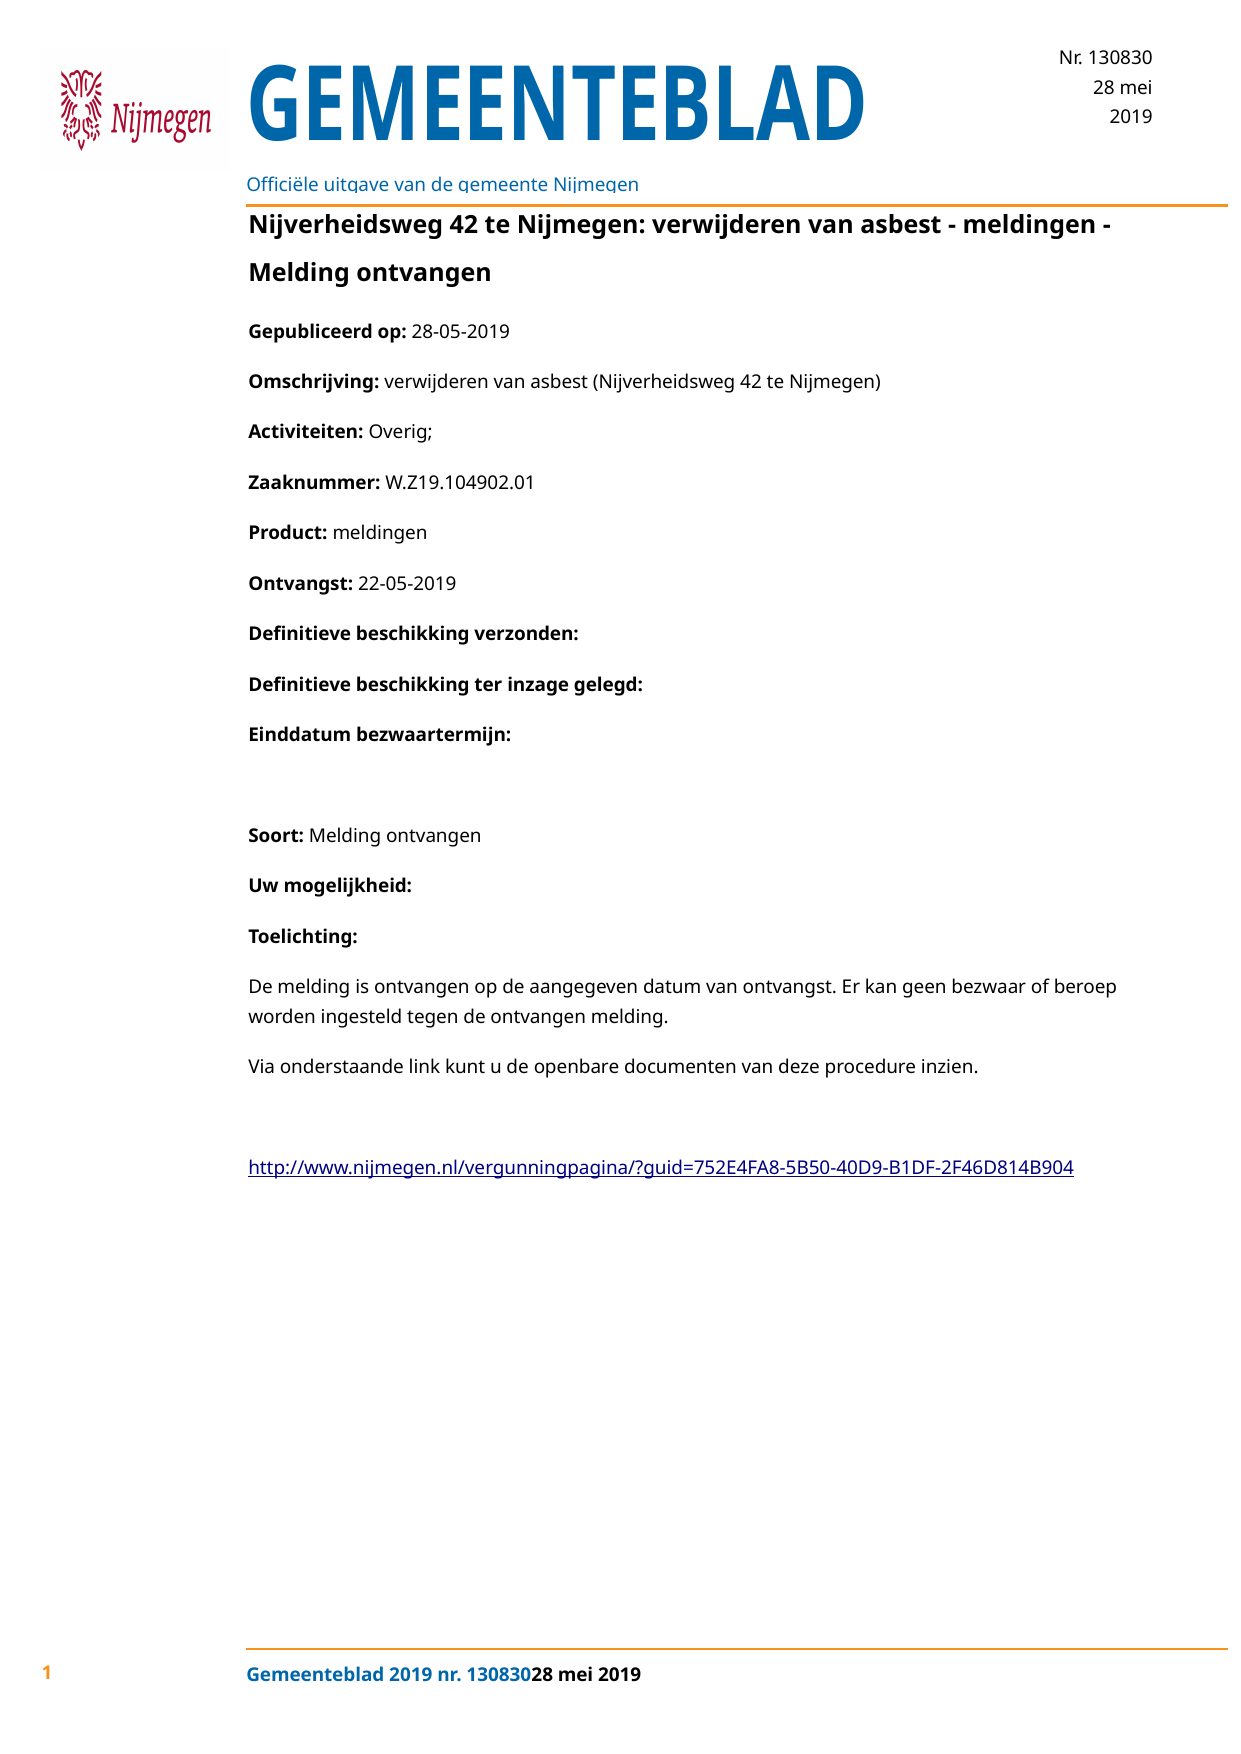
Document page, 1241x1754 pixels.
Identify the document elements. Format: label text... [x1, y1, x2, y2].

text Uw mogelijkheid: [248, 872, 1152, 898]
text Toelichting: [248, 923, 1152, 949]
text Gepubliceerd op: 28-05-2019 [248, 318, 1152, 344]
text Via onderstaande link kunt u de openbare documenten van deze procedure inzien. [248, 1053, 1152, 1079]
text Activiteiten: Overig; [248, 419, 1152, 444]
picture [41, 47, 231, 172]
text Einddatum bezwaartermijn: [248, 721, 1152, 747]
text Nijverheidsweg 42 te Nijmegen: verwijderen van asbest - meldingen - Melding ontvangen [248, 207, 1152, 288]
text Definitieve beschikking ter inzage gelegd: [248, 671, 1152, 697]
text Ontvangst: 22-05-2019 [248, 570, 1152, 596]
text Omschrijving: verwijderen van asbest (Nijverheidsweg 42 te Nijmegen) [248, 368, 1152, 394]
text Definitieve beschikking verzonden: [248, 620, 1152, 646]
text De melding is ontvangen op de aangegeven datum van ontvangst. Er kan geen bezwaar of beroep worden ingesteld tegen de ontvangen melding. [248, 973, 1152, 1029]
text Zaaknummer: W.Z19.104902.01 [248, 469, 1152, 495]
text Soort: Melding ontvangen [248, 822, 1152, 848]
text http://www.nijmegen.nl/vergunningpagina/?guid=752E4FA8-5B50-40D9-B1DF-2F46D814B904 [248, 1154, 1152, 1180]
text Product: meldingen [248, 519, 1152, 545]
